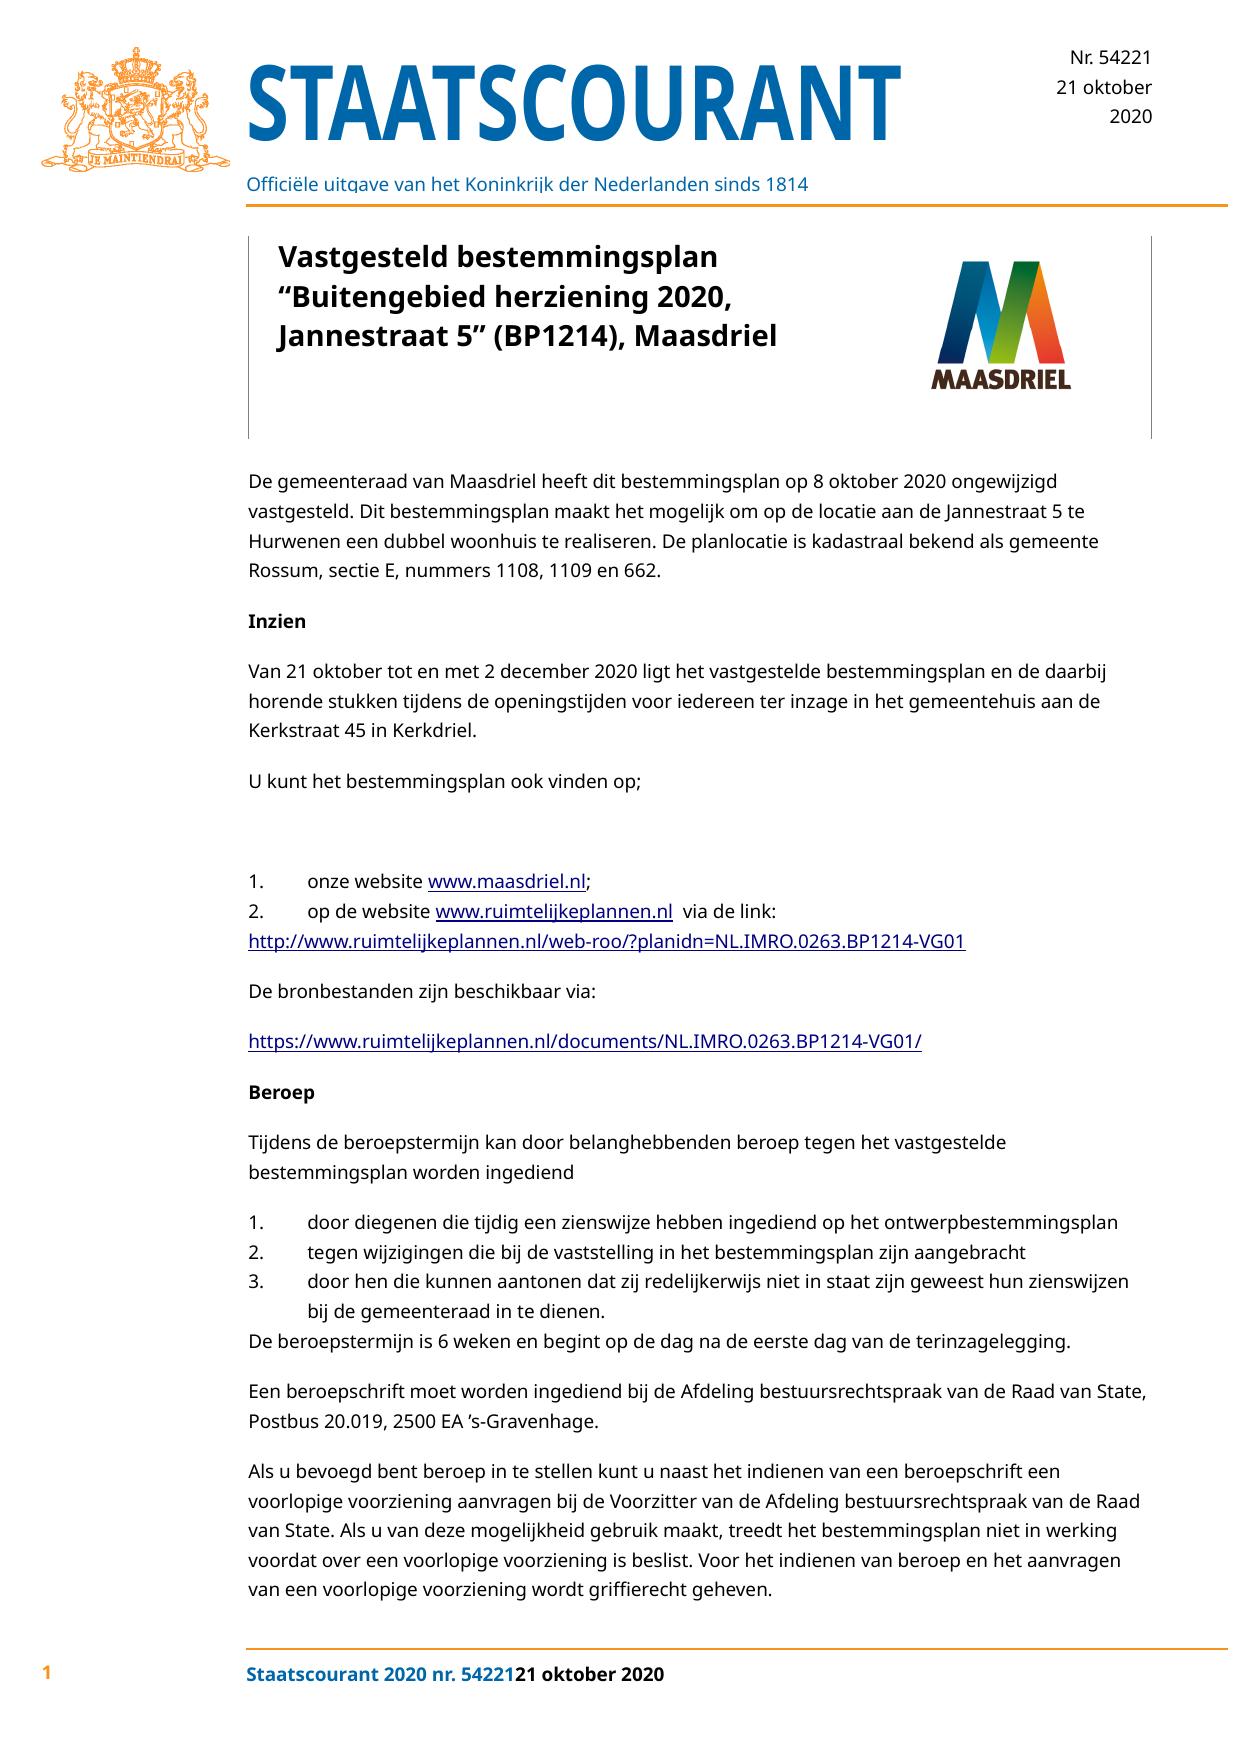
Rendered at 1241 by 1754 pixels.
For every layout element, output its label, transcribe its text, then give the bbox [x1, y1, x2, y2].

text Van 21 oktober tot en met 2 december 2020 ligt het vastgestelde bestemmingsplan en de daarbij horende stukken tijdens de openingstijden voor iedereen ter inzage in het gemeentehuis aan de Kerkstraat 45 in Kerkdriel. [248, 658, 1152, 743]
table_header [1090, 236, 1151, 413]
text Inzien [248, 608, 1152, 633]
text De gemeenteraad van Maasdriel heeft dit bestemmingsplan op 8 oktober 2020 ongewijzigd vastgesteld. Dit bestemmingsplan maakt het mogelijk om op de locatie aan de Jannestraat 5 te Hurwenen een dubbel woonhuis te realiseren. De planlocatie is kadastraal bekend als gemeente Rossum, sectie E, nummers 1108, 1109 en 662. [248, 469, 1152, 583]
text De beroepstermijn is 6 weken en begint op de dag na de eerste dag van de terinzagelegging. [248, 1328, 1152, 1353]
text Als u bevoegd bent beroep in te stellen kunt u naast het indienen van een beroepschrift een voorlopige voorziening aanvragen bij de Voorzitter van de Afdeling bestuursrechtspraak van de Raad van State. Als u van deze mogelijkheid gebruik maakt, treedt het bestemmingsplan niet in werking voordat over een voorlopige voorziening is beslist. Voor het indienen van beroep en het aanvragen van een voorlopige voorziening wordt griffierecht geheven. [248, 1458, 1152, 1602]
list tegen wijzigingen die bij de vaststelling in het bestemmingsplan zijn aangebracht [248, 1239, 1152, 1265]
table_header [850, 414, 1151, 439]
picture [41, 47, 231, 172]
text De bronbestanden zijn beschikbaar via: [248, 978, 1152, 1004]
list op de website www.ruimtelijkeplannen.nl via de link: [248, 898, 1152, 924]
list door hen die kunnen aantonen dat zij redelijkerwijs niet in staat zijn geweest hun zienswijzen bij de gemeenteraad in te dienen. [248, 1269, 1152, 1324]
text http://www.ruimtelijkeplannen.nl/web-roo/?planidn=NL.IMRO.0263.BP1214-VG01 [248, 928, 1152, 953]
text Tijdens de beroepstermijn kan door belanghebbenden beroep tegen het vastgestelde bestemmingsplan worden ingediend [248, 1129, 1152, 1185]
text U kunt het bestemmingsplan ook vinden op; [248, 768, 1152, 793]
text Beroep [248, 1079, 1152, 1105]
text Een beroepschrift moet worden ingediend bij de Afdeling bestuursrechtspraak van de Raad van State, Postbus 20.019, 2500 EA ’s-Gravenhage. [248, 1378, 1152, 1433]
text https://www.ruimtelijkeplannen.nl/documents/NL.IMRO.0263.BP1214-VG01/ [248, 1029, 1152, 1054]
table_header Vastgesteld bestemmingsplan “Buitengebied herziening 2020, Jannestraat 5” (BP1214), Maasdriel [249, 236, 850, 439]
table_header [850, 236, 912, 413]
picture [912, 236, 1090, 414]
list onze website www.maasdriel.nl; [248, 869, 1152, 894]
list door diegenen die tijdig een zienswijze hebben ingediend op het ontwerpbestemmingsplan [248, 1209, 1152, 1235]
